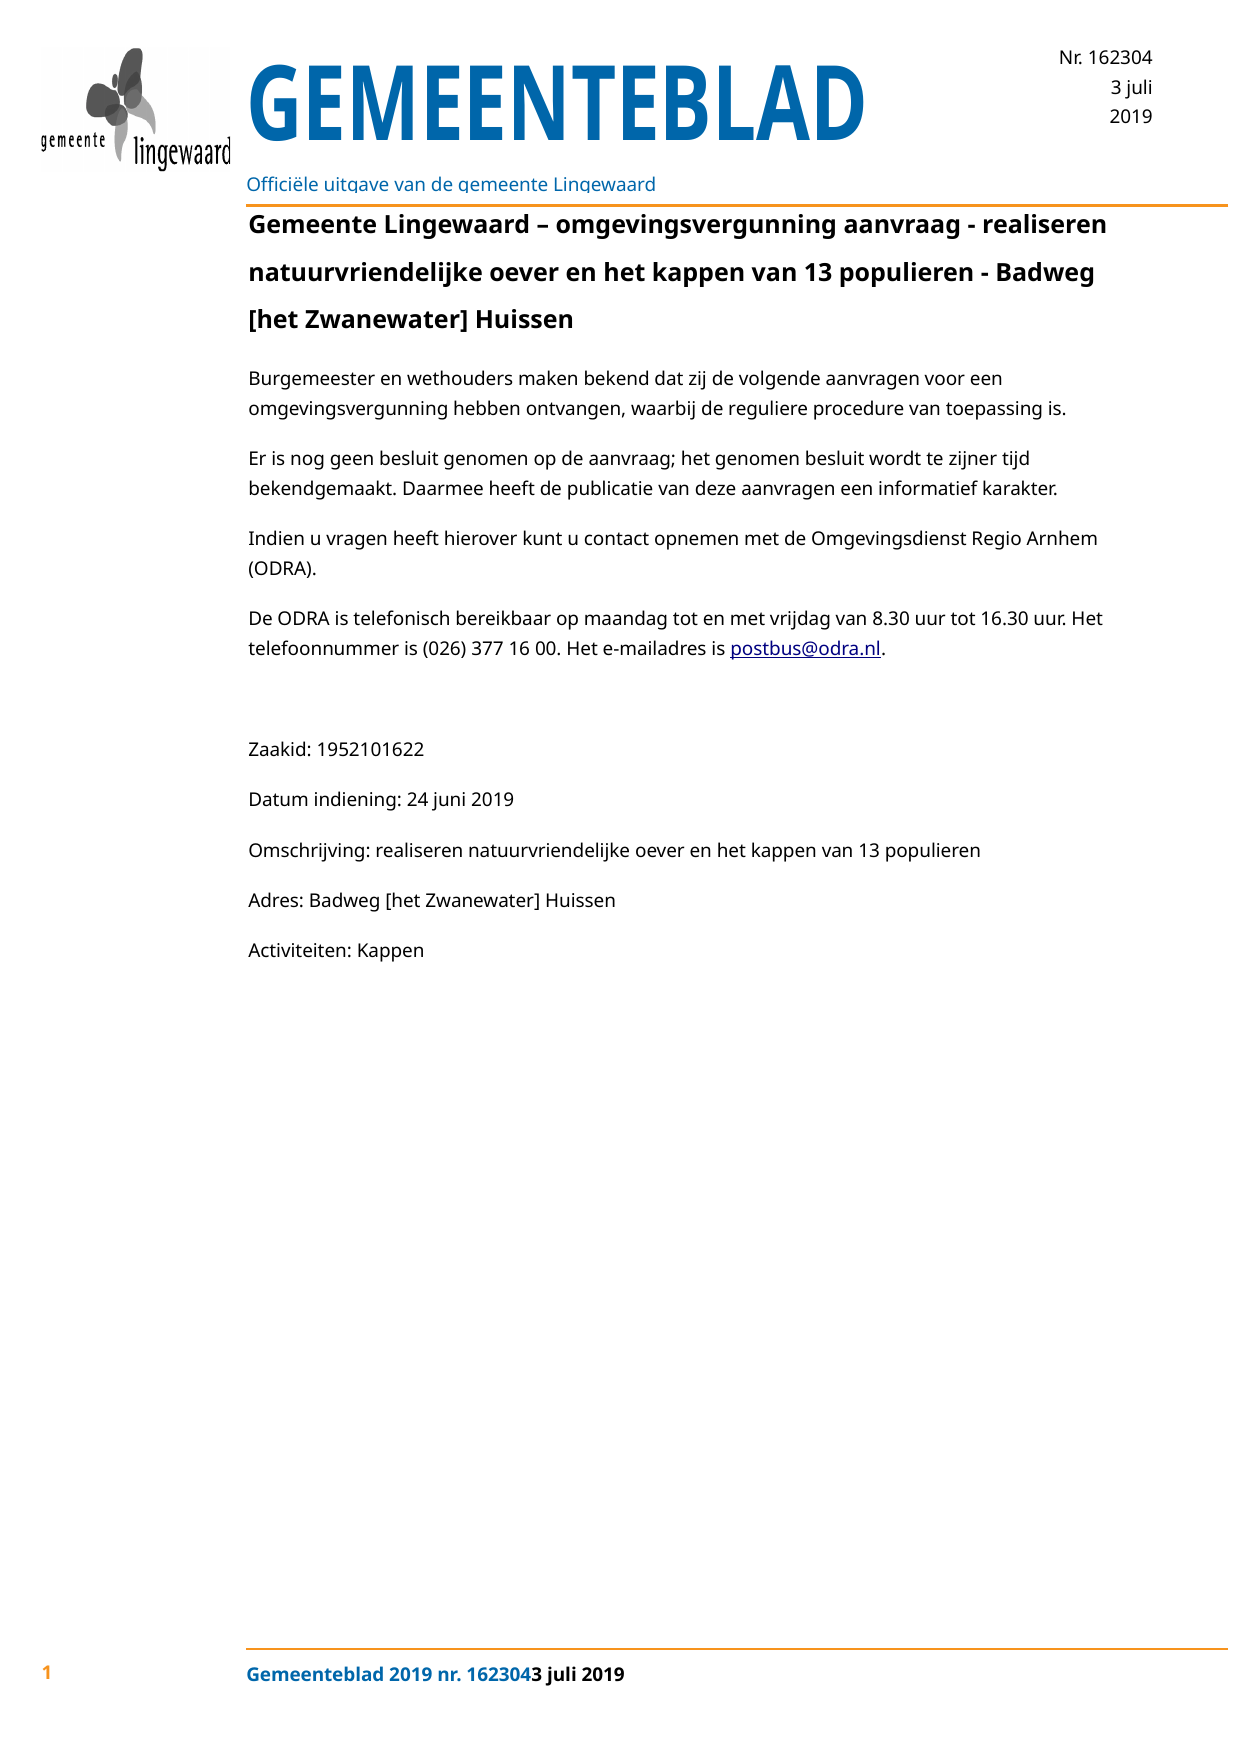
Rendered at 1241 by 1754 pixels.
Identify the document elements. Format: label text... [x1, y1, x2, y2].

text Gemeente Lingewaard – omgevingsvergunning aanvraag - realiseren natuurvriendelijke oever en het kappen van 13 populieren - Badweg [het Zwanewater] Huissen [248, 207, 1152, 336]
text Activiteiten: Kappen [248, 938, 1152, 963]
text Er is nog geen besluit genomen op de aanvraag; het genomen besluit wordt te zijner tijd bekendgemaakt. Daarmee heeft de publicatie van deze aanvragen een informatief karakter. [248, 446, 1152, 501]
text Zaakid: 1952101622 [248, 736, 1152, 762]
text Datum indiening: 24 juni 2019 [248, 786, 1152, 812]
text Indien u vragen heeft hierover kunt u contact opnemen met de Omgevingsdienst Regio Arnhem (ODRA). [248, 526, 1152, 581]
picture [41, 47, 231, 172]
text Burgemeester en wethouders maken bekend dat zij de volgende aanvragen voor een omgevingsvergunning hebben ontvangen, waarbij de reguliere procedure van toepassing is. [248, 366, 1152, 421]
text De ODRA is telefonisch bereikbaar op maandag tot en met vrijdag van 8.30 uur tot 16.30 uur. Het telefoonnummer is (026) 377 16 00. Het e-mailadres is postbus@odra.nl. [248, 606, 1152, 661]
text Adres: Badweg [het Zwanewater] Huissen [248, 887, 1152, 913]
text Omschrijving: realiseren natuurvriendelijke oever en het kappen van 13 populieren [248, 837, 1152, 862]
